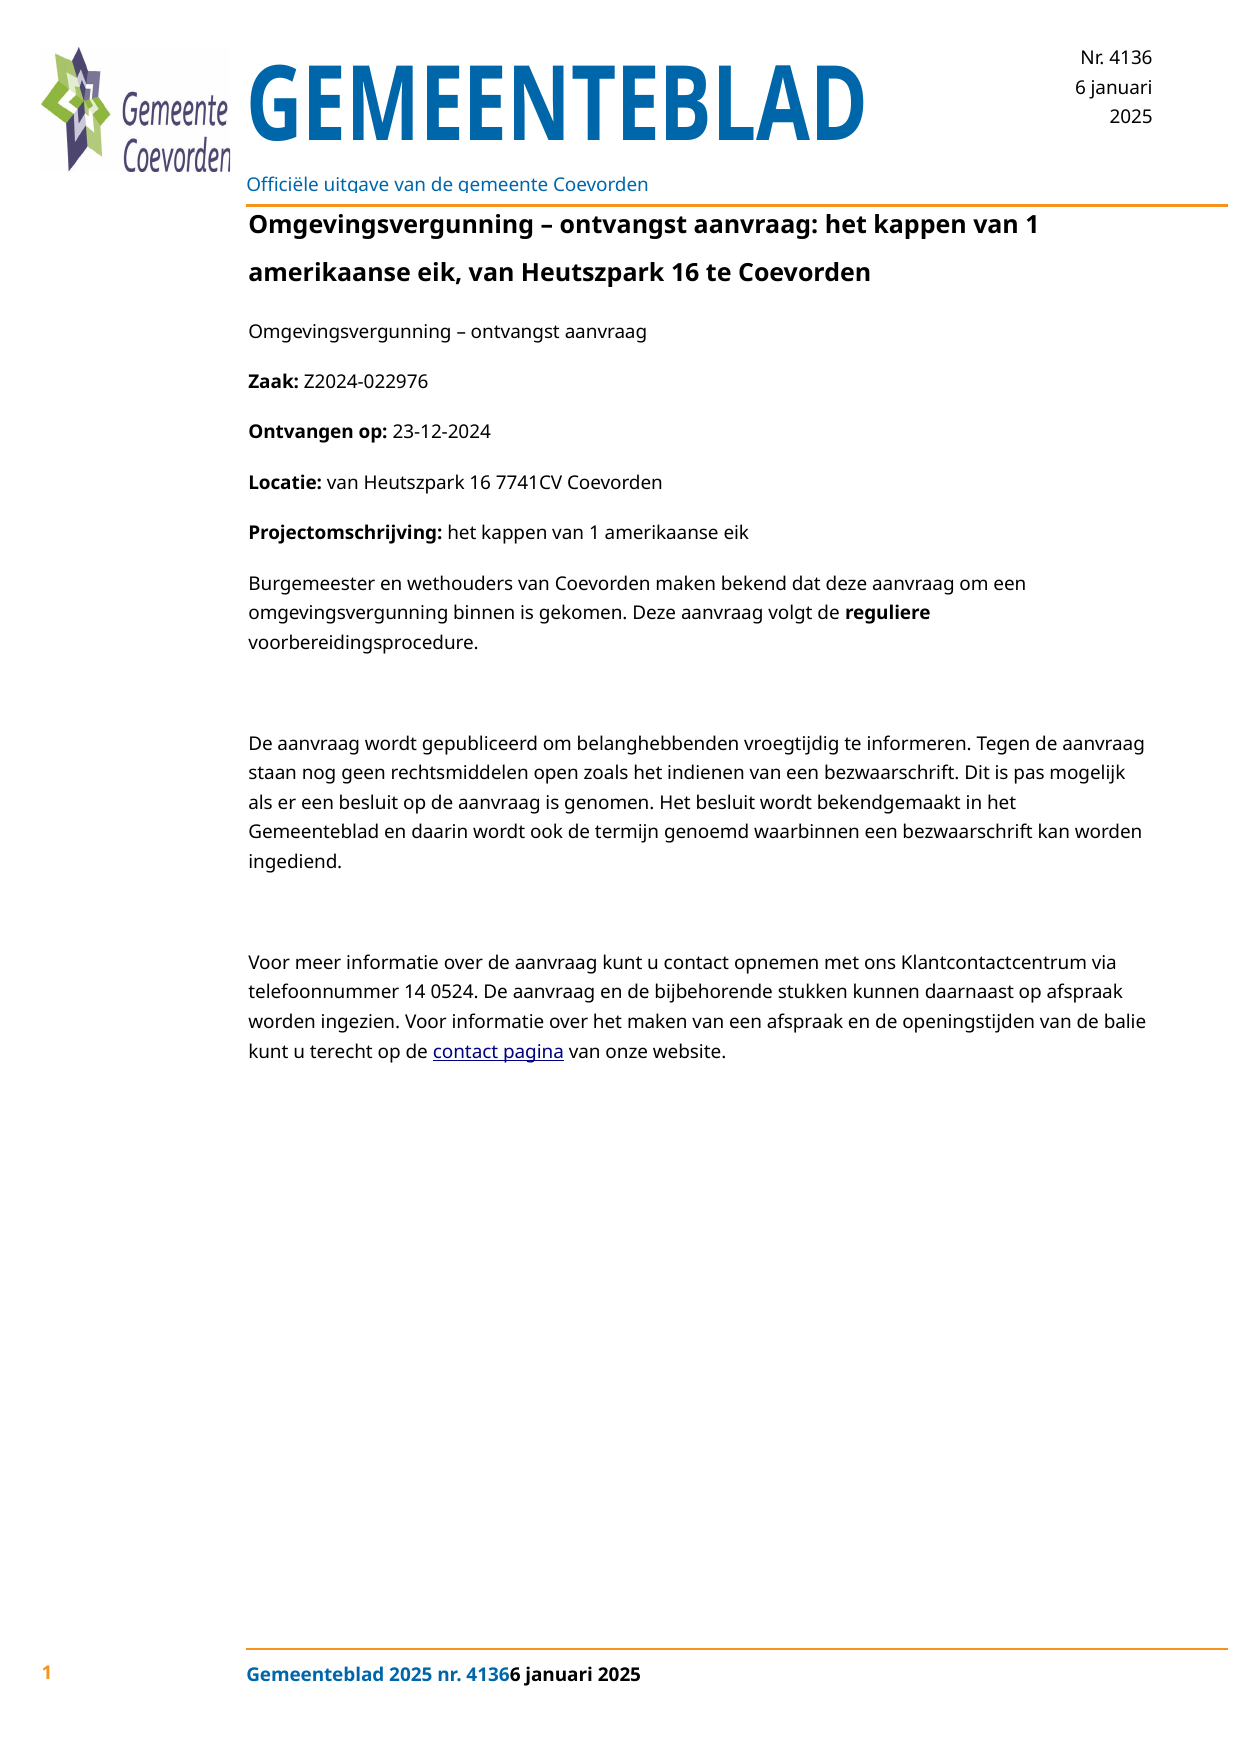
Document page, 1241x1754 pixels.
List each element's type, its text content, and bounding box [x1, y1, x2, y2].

text Voor meer informatie over de aanvraag kunt u contact opnemen met ons Klantcontactcentrum via telefoonnummer 14 0524. De aanvraag en de bijbehorende stukken kunnen daarnaast op afspraak worden ingezien. Voor informatie over het maken van een afspraak en de openingstijden van de balie kunt u terecht op de contact pagina van onze website. [248, 949, 1152, 1064]
text Locatie: van Heutszpark 16 7741CV Coevorden [248, 469, 1152, 495]
text Ontvangen op: 23-12-2024 [248, 419, 1152, 444]
text Burgemeester en wethouders van Coevorden maken bekend dat deze aanvraag om een omgevingsvergunning binnen is gekomen. Deze aanvraag volgt de reguliere voorbereidingsprocedure. [248, 570, 1152, 655]
text De aanvraag wordt gepubliceerd om belanghebbenden vroegtijdig te informeren. Tegen de aanvraag staan nog geen rechtsmiddelen open zoals het indienen van een bezwaarschrift. Dit is pas mogelijk als er een besluit op de aanvraag is genomen. Het besluit wordt bekendgemaakt in het Gemeenteblad en daarin wordt ook de termijn genoemd waarbinnen een bezwaarschrift kan worden ingediend. [248, 730, 1152, 874]
text Omgevingsvergunning – ontvangst aanvraag [248, 318, 1152, 344]
text Zaak: Z2024-022976 [248, 368, 1152, 394]
text Omgevingsvergunning – ontvangst aanvraag: het kappen van 1 amerikaanse eik, van Heutszpark 16 te Coevorden [248, 207, 1152, 288]
text Projectomschrijving: het kappen van 1 amerikaanse eik [248, 519, 1152, 545]
picture [41, 47, 231, 172]
